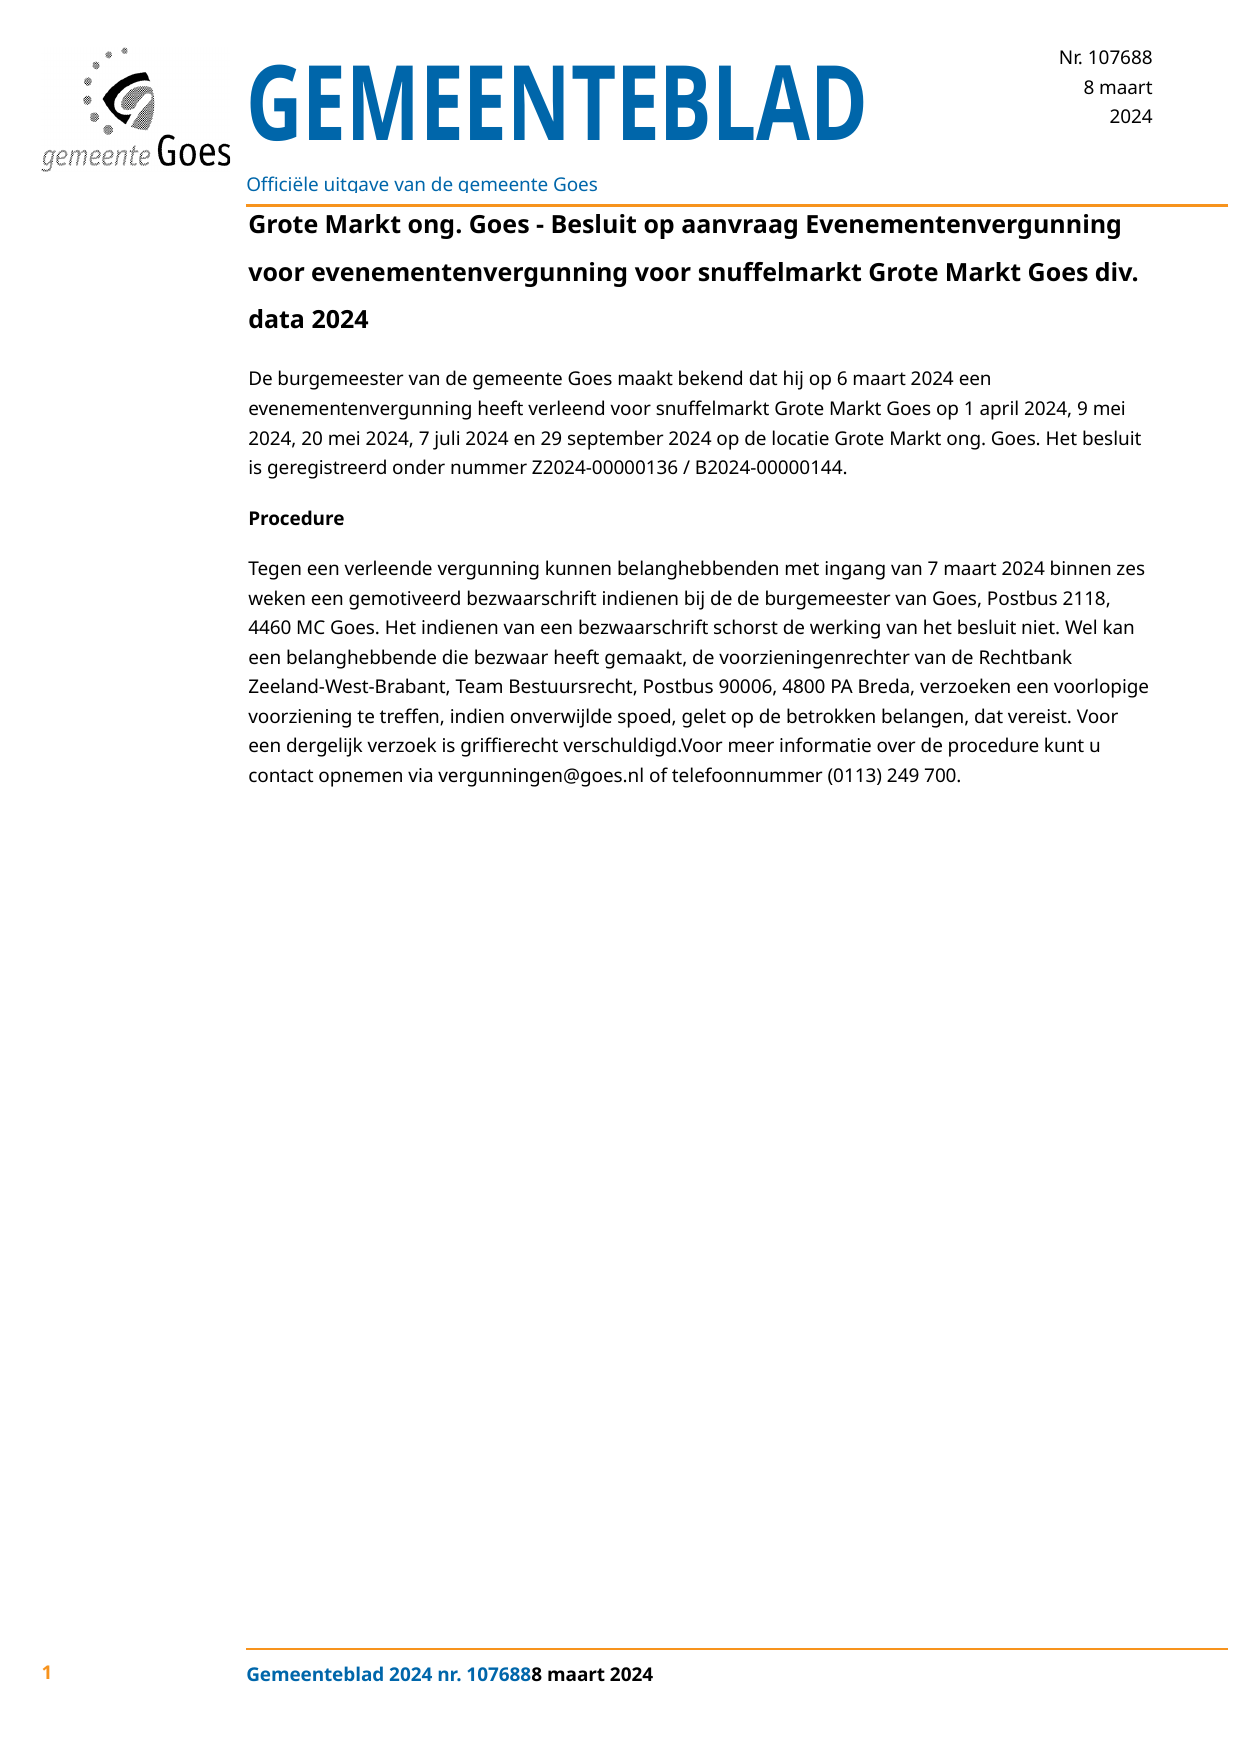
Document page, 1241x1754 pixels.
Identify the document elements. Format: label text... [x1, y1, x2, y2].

text De burgemeester van de gemeente Goes maakt bekend dat hij op 6 maart 2024 een evenementenvergunning heeft verleend voor snuffelmarkt Grote Markt Goes op 1 april 2024, 9 mei 2024, 20 mei 2024, 7 juli 2024 en 29 september 2024 op de locatie Grote Markt ong. Goes. Het besluit is geregistreerd onder nummer Z2024-00000136 / B2024-00000144. [248, 366, 1152, 480]
text Grote Markt ong. Goes - Besluit op aanvraag Evenementenvergunning voor evenementenvergunning voor snuffelmarkt Grote Markt Goes div. data 2024 [248, 207, 1152, 336]
text Tegen een verleende vergunning kunnen belanghebbenden met ingang van 7 maart 2024 binnen zes weken een gemotiveerd bezwaarschrift indienen bij de de burgemeester van Goes, Postbus 2118, 4460 MC Goes. Het indienen van een bezwaarschrift schorst de werking van het besluit niet. Wel kan een belanghebbende die bezwaar heeft gemaakt, de voorzieningenrechter van de Rechtbank Zeeland-West-Brabant, Team Bestuursrecht, Postbus 90006, 4800 PA Breda, verzoeken een voorlopige voorziening te treffen, indien onverwijlde spoed, gelet op de betrokken belangen, dat vereist. Voor een dergelijk verzoek is griffierecht verschuldigd.Voor meer informatie over de procedure kunt u contact opnemen via vergunningen@goes.nl of telefoonnummer (0113) 249 700. [248, 555, 1152, 788]
picture [41, 47, 231, 172]
text Procedure [248, 505, 1152, 530]
